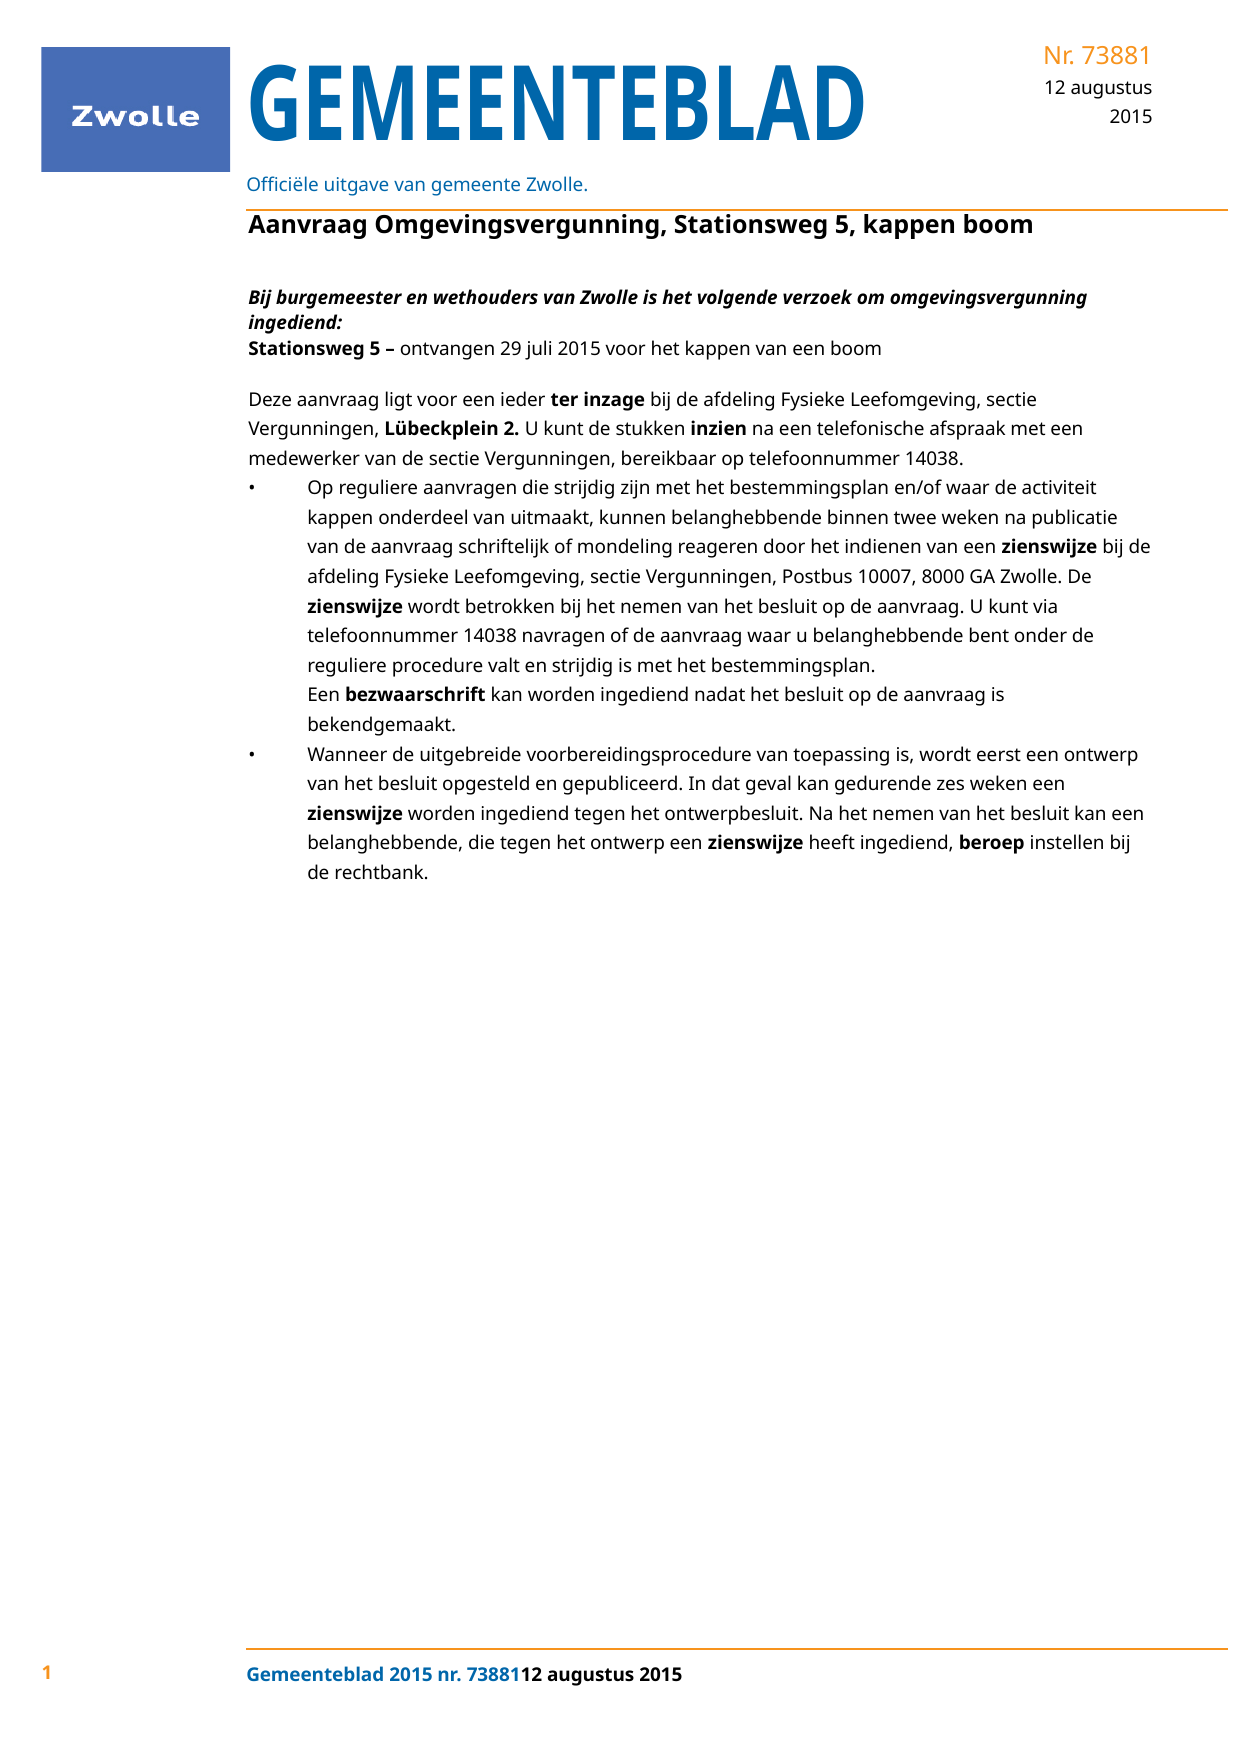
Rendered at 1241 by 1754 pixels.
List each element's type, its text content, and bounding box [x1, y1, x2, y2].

text Deze aanvraag ligt voor een ieder ter inzage bij de afdeling Fysieke Leefomgeving, sectie Vergunningen, Lübeckplein 2. U kunt de stukken inzien na een telefonische afspraak met een medewerker van de sectie Vergunningen, bereikbaar op telefoonnummer 14038. [248, 386, 1152, 471]
list Een bezwaarschrift kan worden ingediend nadat het besluit op de aanvraag is bekendgemaakt. [248, 682, 1152, 737]
text Aanvraag Omgevingsvergunning, Stationsweg 5, kappen boom [248, 211, 1152, 241]
list Op reguliere aanvragen die strijdig zijn met het bestemmingsplan en/of waar de activiteit kappen onderdeel van uitmaakt, kunnen belanghebbende binnen twee weken na publicatie van de aanvraag schriftelijk of mondeling reageren door het indienen van een zienswijze bij de afdeling Fysieke Leefomgeving, sectie Vergunningen, Postbus 10007, 8000 GA Zwolle. De zienswijze wordt betrokken bij het nemen van het besluit op de aanvraag. U kunt via telefoonnummer 14038 navragen of de aanvraag waar u belanghebbende bent onder de reguliere procedure valt en strijdig is met het bestemmingsplan. [248, 474, 1152, 678]
list Wanneer de uitgebreide voorbereidingsprocedure van toepassing is, wordt eerst een ontwerp van het besluit opgesteld en gepubliceerd. In dat geval kan gedurende zes weken een zienswijze worden ingediend tegen het ontwerpbesluit. Na het nemen van het besluit kan een belanghebbende, die tegen het ontwerp een zienswijze heeft ingediend, beroep instellen bij de rechtbank. [248, 741, 1152, 885]
text Stationsweg 5 – ontvangen 29 juli 2015 voor het kappen van een boom [248, 335, 1152, 361]
text Bij burgemeester en wethouders van Zwolle is het volgende verzoek om omgevingsvergunning ingediend: [248, 284, 1152, 335]
picture [41, 47, 231, 172]
